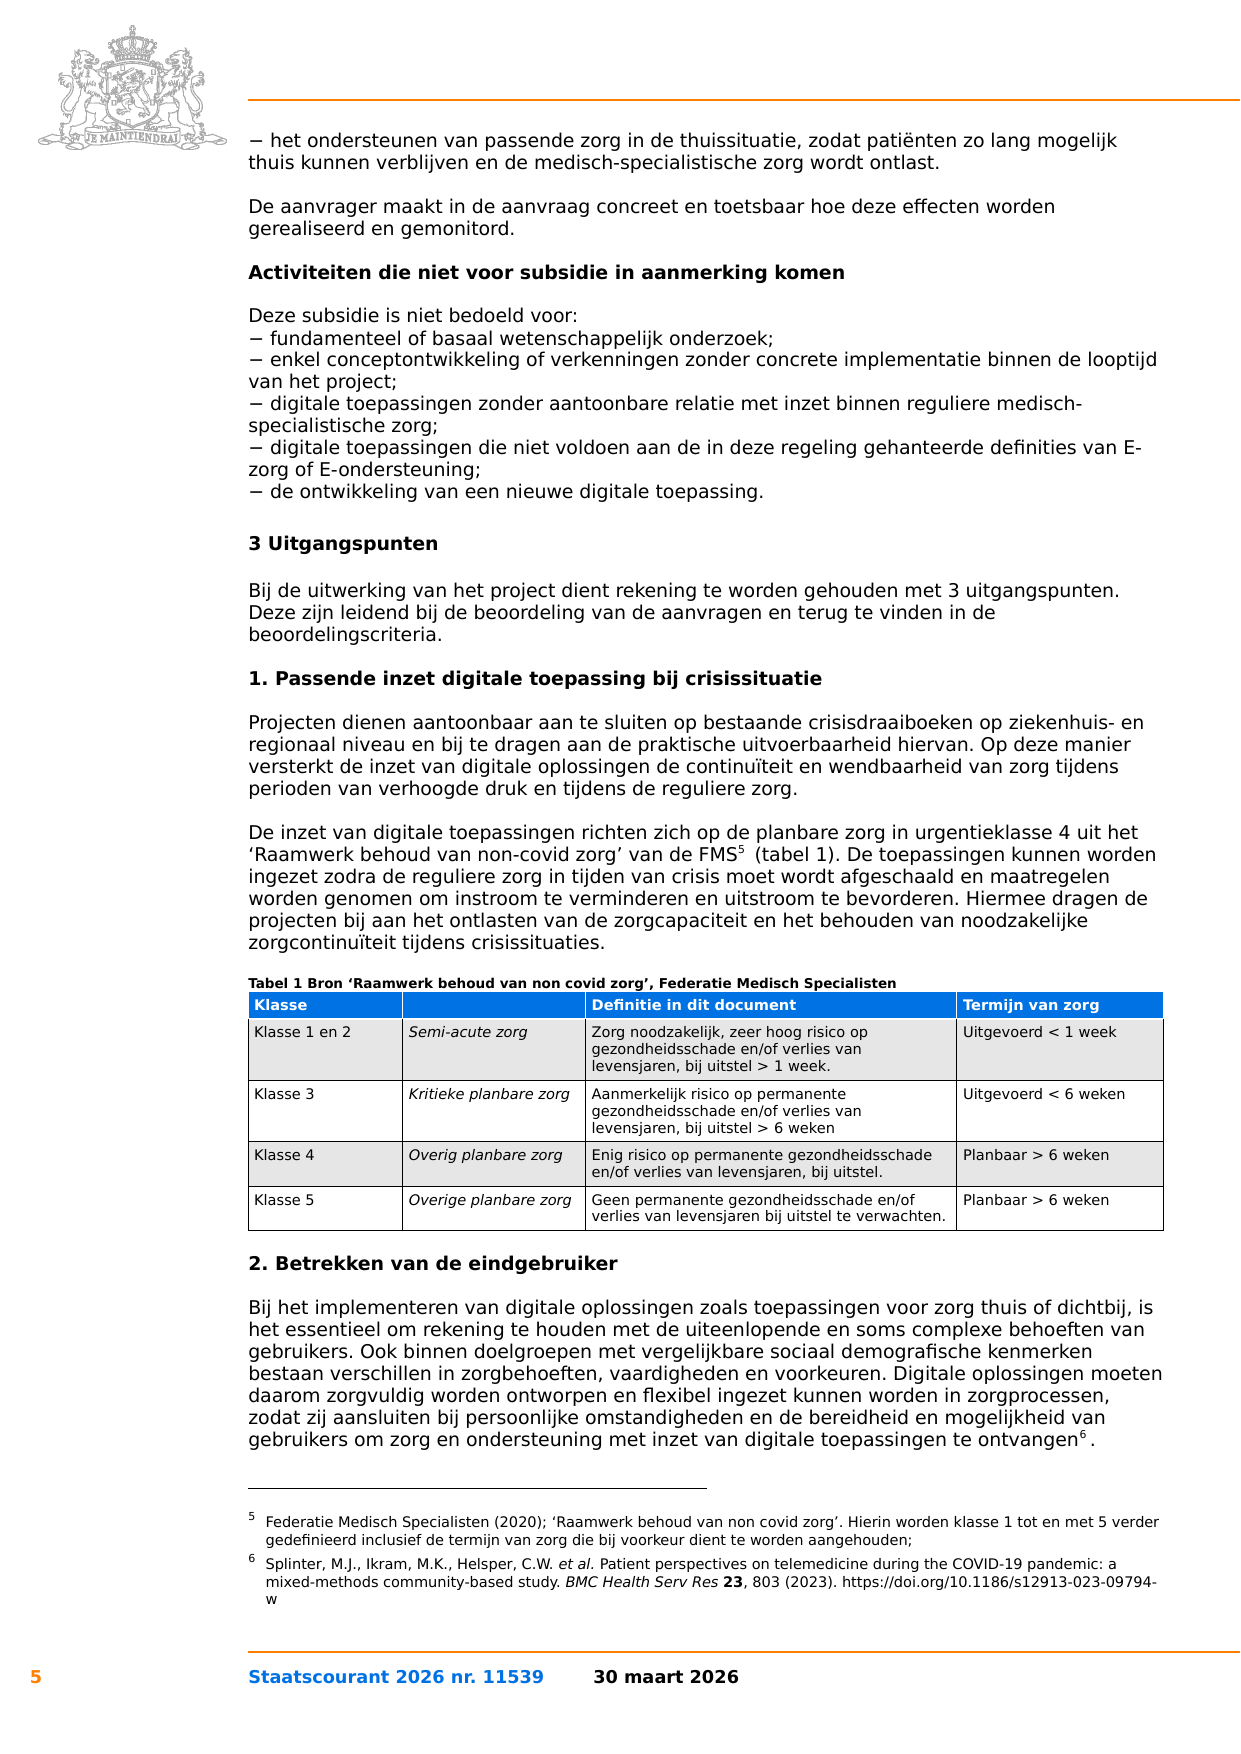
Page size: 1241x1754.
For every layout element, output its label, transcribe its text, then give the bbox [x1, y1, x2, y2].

text − digitale toepassingen die niet voldoen aan de in deze regeling gehanteerde definities van E-zorg of E-ondersteuning; [248, 437, 1163, 481]
table_cell Klasse 4 [249, 1142, 402, 1186]
table_cell Enig risico op permanente gezondheidsschade en/of verlies van levensjaren, bij uitstel. [586, 1142, 956, 1186]
text − enkel conceptontwikkeling of verkenningen zonder concrete implementatie binnen de looptijd van het project; [248, 349, 1163, 393]
table_cell [403, 992, 585, 1018]
text − het ondersteunen van passende zorg in de thuissituatie, zodat patiënten zo lang mogelijk thuis kunnen verblijven en de medisch-specialistische zorg wordt ontlast. [248, 130, 1163, 174]
text − fundamenteel of basaal wetenschappelijk onderzoek; [248, 327, 1163, 349]
subtitle 3 Uitgangspunten [248, 533, 1163, 555]
table_cell Geen permanente gezondheidsschade en/of verlies van levensjaren bij uitstel te verwachten. [586, 1187, 956, 1230]
table_cell Klasse 1 en 2 [249, 1020, 402, 1080]
text Bij de uitwerking van het project dient rekening te worden gehouden met 3 uitgangspunten. Deze zijn leidend bij de beoordeling van de aanvragen en terug te vinden in de beoordelingscriteria. [248, 580, 1163, 646]
table_cell Aanmerkelijk risico op permanente gezondheidsschade en/of verlies van levensjaren, bij uitstel > 6 weken [586, 1081, 956, 1141]
table_cell Semi-acute zorg [403, 1020, 585, 1080]
table_cell Planbaar > 6 weken [957, 1142, 1163, 1186]
subtitle 1. Passende inzet digitale toepassing bij crisissituatie [248, 668, 1163, 690]
table_cell Overige planbare zorg [403, 1187, 585, 1230]
subtitle Activiteiten die niet voor subsidie in aanmerking komen [248, 262, 1163, 283]
table_cell Zorg noodzakelijk, zeer hoog risico op gezondheidsschade en/of verlies van levensjaren, bij uitstel > 1 week. [586, 1020, 956, 1080]
text Bij het implementeren van digitale oplossingen zoals toepassingen voor zorg thuis of dichtbij, is het essentieel om rekening te houden met de uiteenlopende en soms complexe behoeften van gebruikers. Ook binnen doelgroepen met vergelijkbare sociaal demografische kenmerken bestaan verschillen in zorgbehoeften, vaardigheden en voorkeuren. Digitale oplossingen moeten daarom zorgvuldig worden ontworpen en flexibel ingezet kunnen worden in zorgprocessen, zodat zij aansluiten bij persoonlijke omstandigheden en de bereidheid en mogelijkheid van gebruikers om zorg en ondersteuning met inzet van digitale toepassingen te ontvangen. [248, 1297, 1163, 1451]
table_cell Uitgevoerd < 6 weken [957, 1081, 1163, 1141]
table_cell Klasse 5 [249, 1187, 402, 1230]
table_cell Klasse 3 [249, 1081, 402, 1141]
text Deze subsidie is niet bedoeld voor: [248, 305, 1163, 327]
table_cell Kritieke planbare zorg [403, 1081, 585, 1141]
table_cell Klasse [249, 992, 402, 1018]
text − de ontwikkeling van een nieuwe digitale toepassing. [248, 481, 1163, 503]
table_cell Planbaar > 6 weken [957, 1187, 1163, 1230]
table_header Tabel 1 Bron ‘Raamwerk behoud van non covid zorg’, Federatie Medisch Specialisten [248, 975, 1163, 991]
table_cell Uitgevoerd < 1 week [957, 1020, 1163, 1080]
table_cell Termijn van zorg [957, 992, 1163, 1018]
text De aanvrager maakt in de aanvraag concreet en toetsbaar hoe deze effecten worden gerealiseerd en gemonitord. [248, 196, 1163, 240]
text Projecten dienen aantoonbaar aan te sluiten op bestaande crisisdraaiboeken op ziekenhuis- en regionaal niveau en bij te dragen aan de praktische uitvoerbaarheid hiervan. Op deze manier versterkt de inzet van digitale oplossingen de continuïteit en wendbaarheid van zorg tijdens perioden van verhoogde druk en tijdens de reguliere zorg. [248, 712, 1163, 800]
text De inzet van digitale toepassingen richten zich op de planbare zorg in urgentieklasse 4 uit het ‘Raamwerk behoud van non-covid zorg’ van de FMS (tabel 1). De toepassingen kunnen worden ingezet zodra de reguliere zorg in tijden van crisis moet wordt afgeschaald en maatregelen worden genomen om instroom te verminderen en uitstroom te bevorderen. Hiermee dragen de projecten bij aan het ontlasten van de zorgcapaciteit en het behouden van noodzakelijke zorgcontinuïteit tijdens crisissituaties. [248, 822, 1163, 953]
subtitle 2. Betrekken van de eindgebruiker [248, 1253, 1163, 1275]
text Splinter, M.J., Ikram, M.K., Helsper, C.W. et al. Patient perspectives on telemedicine during the COVID-19 pandemic: a mixed-methods community-based study. BMC Health Serv Res 23, 803 (2023). https://doi.org/10.1186/s12913-023-09794-w [248, 1552, 1163, 1608]
table_cell Definitie in dit document [586, 992, 956, 1018]
picture [38, 25, 227, 150]
text − digitale toepassingen zonder aantoonbare relatie met inzet binnen reguliere medisch-specialistische zorg; [248, 393, 1163, 437]
text Federatie Medisch Specialisten (2020); ‘Raamwerk behoud van non covid zorg’. Hierin worden klasse 1 tot en met 5 verder gedefinieerd inclusief de termijn van zorg die bij voorkeur dient te worden aangehouden; [248, 1510, 1163, 1549]
table_cell Overig planbare zorg [403, 1142, 585, 1186]
